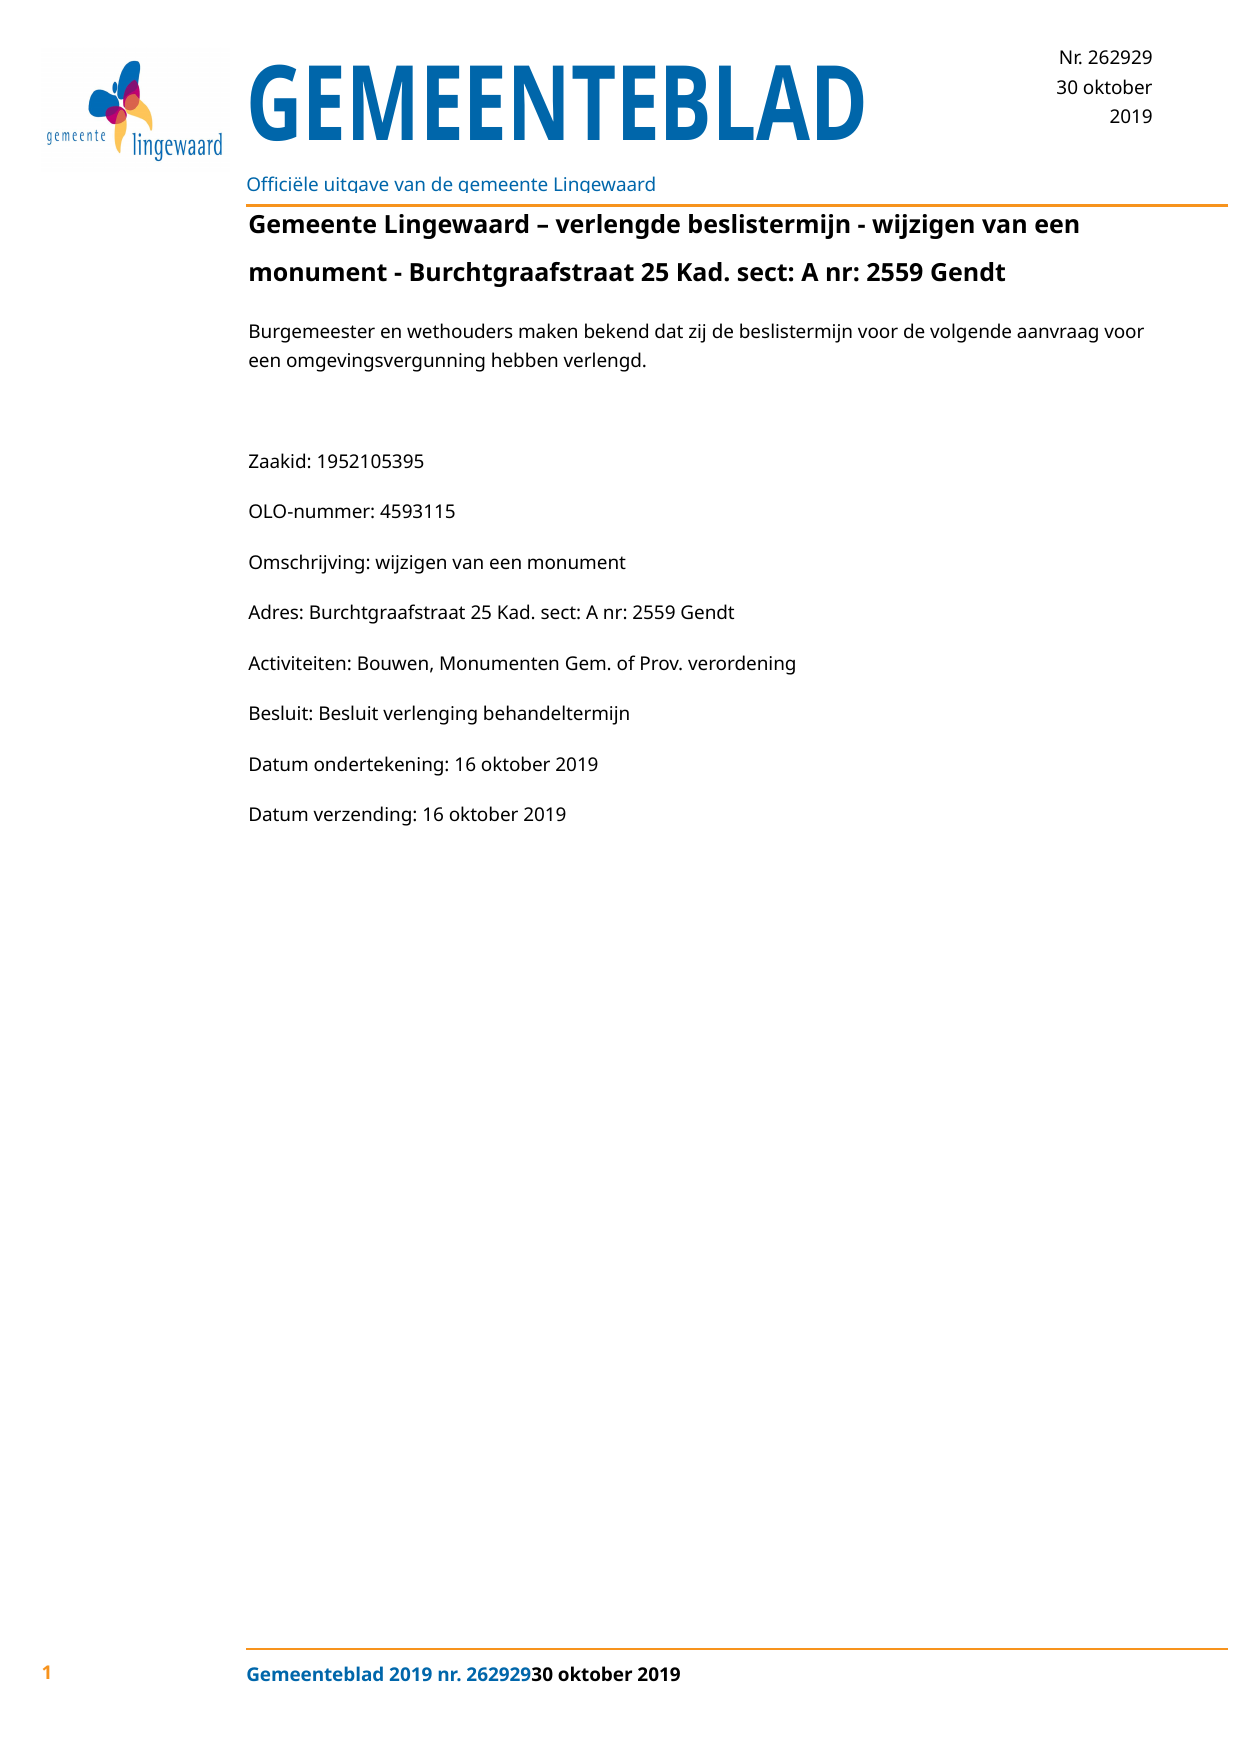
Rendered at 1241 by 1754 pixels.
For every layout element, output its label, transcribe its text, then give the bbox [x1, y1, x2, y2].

text Activiteiten: Bouwen, Monumenten Gem. of Prov. verordening [248, 650, 1152, 676]
text Datum verzending: 16 oktober 2019 [248, 801, 1152, 827]
text Datum ondertekening: 16 oktober 2019 [248, 751, 1152, 777]
text Adres: Burchtgraafstraat 25 Kad. sect: A nr: 2559 Gendt [248, 599, 1152, 625]
text Omschrijving: wijzigen van een monument [248, 549, 1152, 575]
text Burgemeester en wethouders maken bekend dat zij de beslistermijn voor de volgende aanvraag voor een omgevingsvergunning hebben verlengd. [248, 318, 1152, 373]
text Zaakid: 1952105395 [248, 448, 1152, 474]
text OLO-nummer: 4593115 [248, 499, 1152, 524]
picture [41, 47, 231, 172]
text Besluit: Besluit verlenging behandeltermijn [248, 700, 1152, 726]
text Gemeente Lingewaard – verlengde beslistermijn - wijzigen van een monument - Burchtgraafstraat 25 Kad. sect: A nr: 2559 Gendt [248, 207, 1152, 288]
